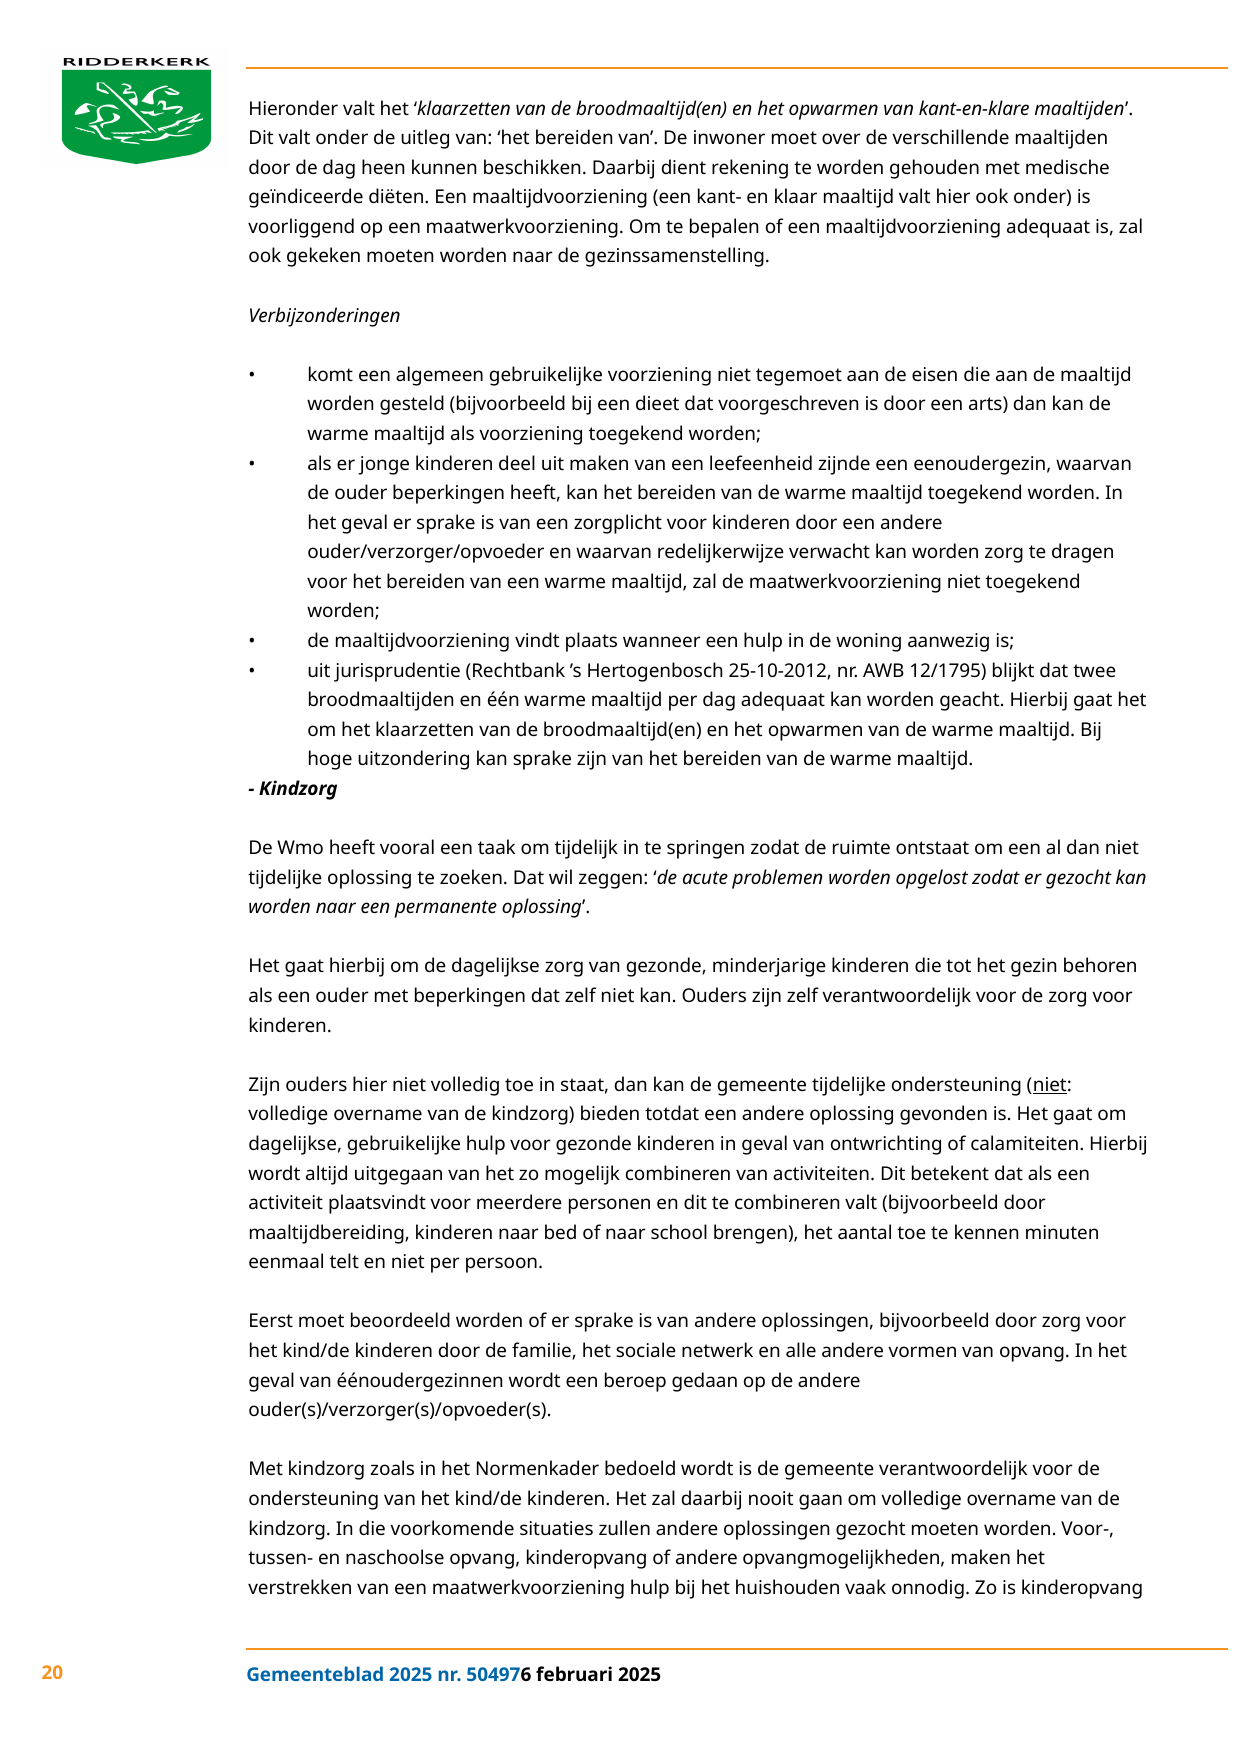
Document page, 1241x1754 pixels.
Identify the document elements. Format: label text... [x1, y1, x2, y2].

text De Wmo heeft vooral een taak om tijdelijk in te springen zodat de ruimte ontstaat om een al dan niet tijdelijke oplossing te zoeken. Dat wil zeggen: ‘de acute problemen worden opgelost zodat er gezocht kan worden naar een permanente oplossing’. [248, 834, 1152, 919]
text Zijn ouders hier niet volledig toe in staat, dan kan de gemeente tijdelijke ondersteuning (niet: volledige overname van de kindzorg) bieden totdat een andere oplossing gevonden is. Het gaat om dagelijkse, gebruikelijke hulp voor gezonde kinderen in geval van ontwrichting of calamiteiten. Hierbij wordt altijd uitgegaan van het zo mogelijk combineren van activiteiten. Dit betekent dat als een activiteit plaatsvindt voor meerdere personen en dit te combineren valt (bijvoorbeeld door maaltijdbereiding, kinderen naar bed of naar school brengen), het aantal toe te kennen minuten eenmaal telt en niet per persoon. [248, 1071, 1152, 1274]
text Het gaat hierbij om de dagelijkse zorg van gezonde, minderjarige kinderen die tot het gezin behoren als een ouder met beperkingen dat zelf niet kan. Ouders zijn zelf verantwoordelijk voor de zorg voor kinderen. [248, 953, 1152, 1038]
text Eerst moet beoordeeld worden of er sprake is van andere oplossingen, bijvoorbeeld door zorg voor het kind/de kinderen door de familie, het sociale netwerk en alle andere vormen van opvang. In het geval van éénoudergezinnen wordt een beroep gedaan op de andere ouder(s)/verzorger(s)/opvoeder(s). [248, 1308, 1152, 1422]
list uit jurisprudentie (Rechtbank ’s Hertogenbosch 25-10-2012, nr. AWB 12/1795) blijkt dat twee broodmaaltijden en één warme maaltijd per dag adequaat kan worden geacht. Hierbij gaat het om het klaarzetten van de broodmaaltijd(en) en het opwarmen van de warme maaltijd. Bij hoge uitzondering kan sprake zijn van het bereiden van de warme maaltijd. [248, 657, 1152, 771]
text Hieronder valt het ‘klaarzetten van de broodmaaltijd(en) en het opwarmen van kant-en-klare maaltijden’. Dit valt onder de uitleg van: ‘het bereiden van’. De inwoner moet over de verschillende maaltijden door de dag heen kunnen beschikken. Daarbij dient rekening te worden gehouden met medische geïndiceerde diëten. Een maaltijdvoorziening (een kant- en klaar maaltijd valt hier ook onder) is voorliggend op een maatwerkvoorziening. Om te bepalen of een maaltijdvoorziening adequaat is, zal ook gekeken moeten worden naar de gezinssamenstelling. [248, 95, 1152, 268]
list de maaltijdvoorziening vindt plaats wanneer een hulp in de woning aanwezig is; [248, 627, 1152, 653]
picture [41, 47, 231, 172]
list komt een algemeen gebruikelijke voorziening niet tegemoet aan de eisen die aan de maaltijd worden gesteld (bijvoorbeeld bij een dieet dat voorgeschreven is door een arts) dan kan de warme maaltijd als voorziening toegekend worden; [248, 361, 1152, 446]
text - Kindzorg [248, 775, 1152, 801]
text Verbijzonderingen [248, 302, 1152, 328]
text Met kindzorg zoals in het Normenkader bedoeld wordt is de gemeente verantwoordelijk voor de ondersteuning van het kind/de kinderen. Het zal daarbij nooit gaan om volledige overname van de kindzorg. In die voorkomende situaties zullen andere oplossingen gezocht moeten worden. Voor-, tussen- en naschoolse opvang, kinderopvang of andere opvangmogelijkheden, maken het verstrekken van een maatwerkvoorziening hulp bij het huishouden vaak onnodig. Zo is kinderopvang [248, 1456, 1152, 1600]
list als er jonge kinderen deel uit maken van een leefeenheid zijnde een eenoudergezin, waarvan de ouder beperkingen heeft, kan het bereiden van de warme maaltijd toegekend worden. In het geval er sprake is van een zorgplicht voor kinderen door een andere ouder/verzorger/opvoeder en waarvan redelijkerwijze verwacht kan worden zorg te dragen voor het bereiden van een warme maaltijd, zal de maatwerkvoorziening niet toegekend worden; [248, 450, 1152, 623]
